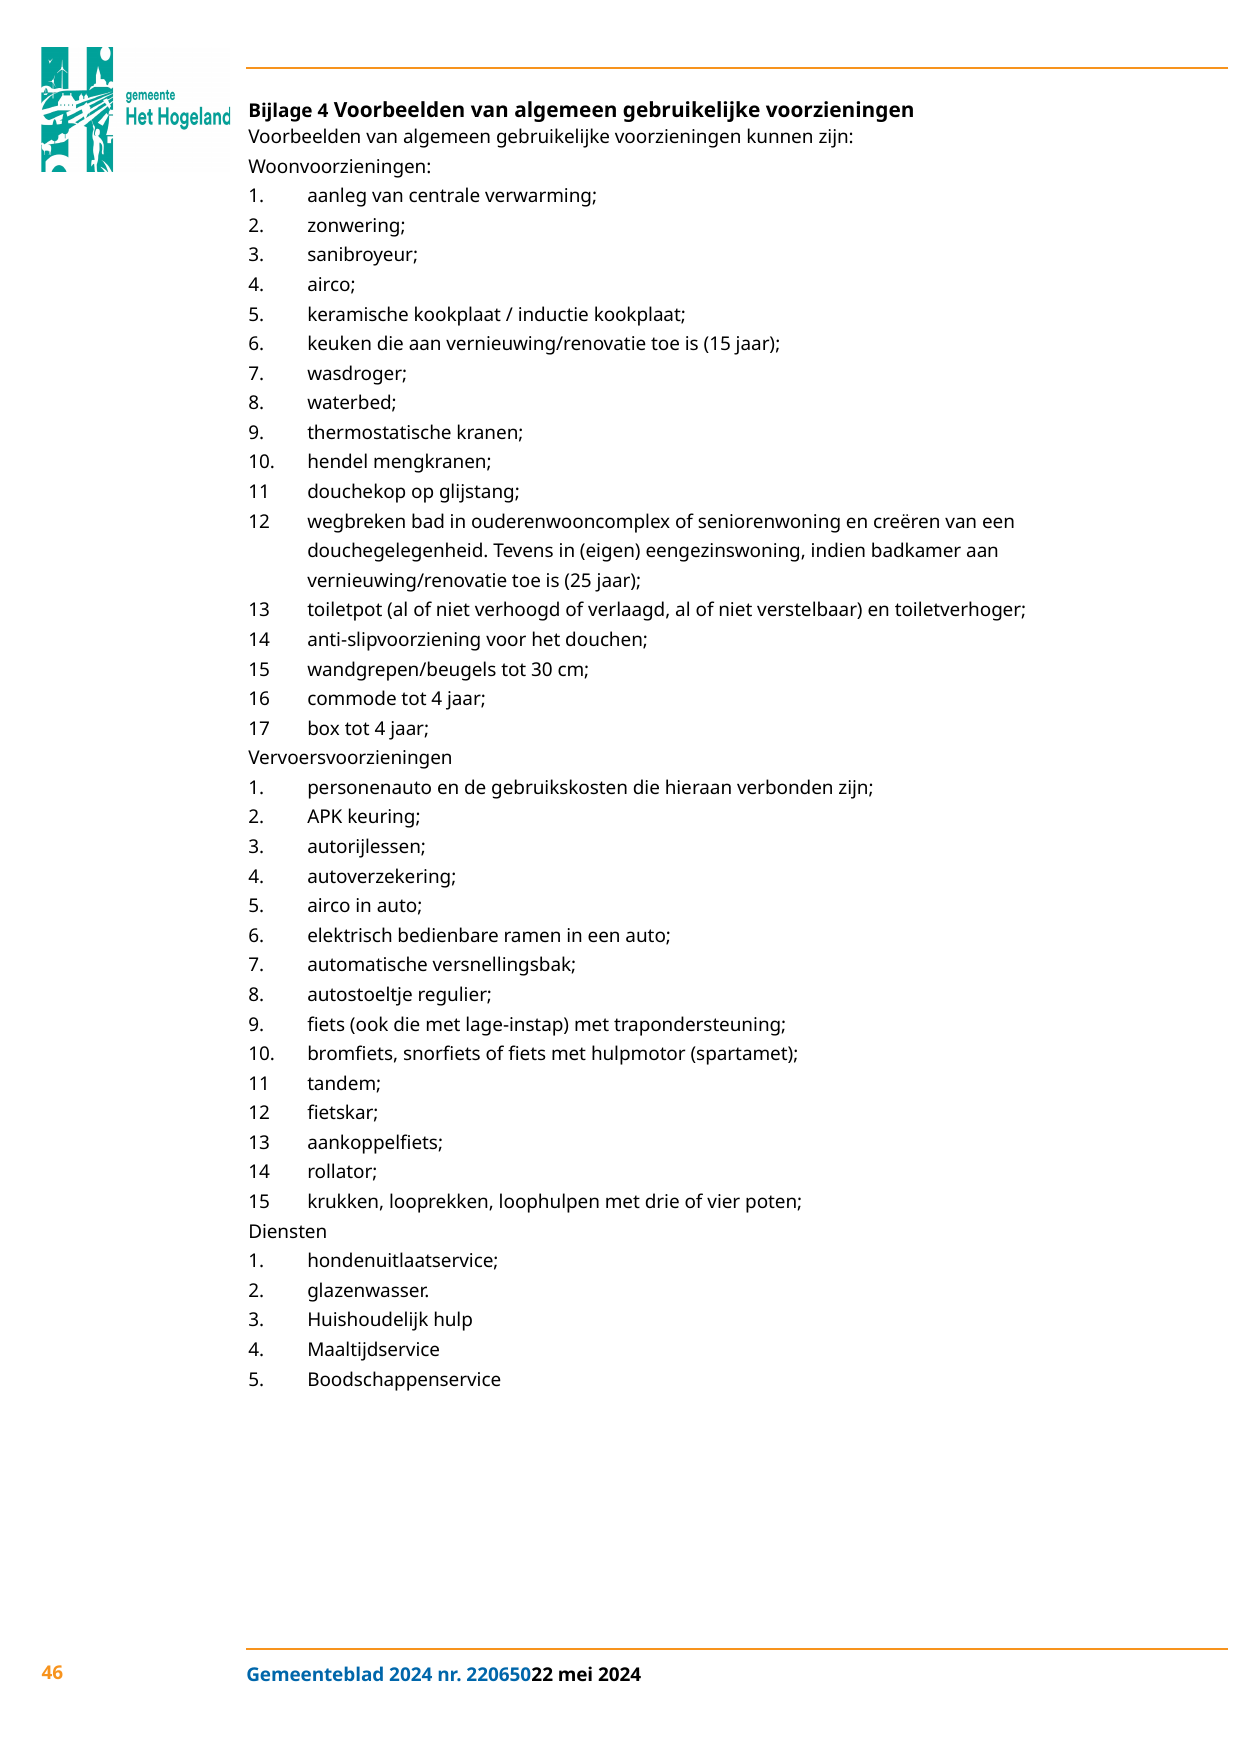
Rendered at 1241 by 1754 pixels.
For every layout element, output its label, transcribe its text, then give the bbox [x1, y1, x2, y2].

list douchekop op glijstang; [248, 478, 1152, 504]
list autorijlessen; [248, 833, 1152, 859]
list elektrisch bedienbare ramen in een auto; [248, 922, 1152, 948]
list wasdroger; [248, 360, 1152, 386]
list keramische kookplaat / inductie kookplaat; [248, 301, 1152, 327]
list Maaltijdservice [248, 1336, 1152, 1362]
list airco in auto; [248, 892, 1152, 918]
list anti-slipvoorziening voor het douchen; [248, 626, 1152, 652]
list fietskar; [248, 1099, 1152, 1125]
picture [41, 47, 231, 172]
list tandem; [248, 1070, 1152, 1096]
list APK keuring; [248, 804, 1152, 829]
list waterbed; [248, 389, 1152, 415]
list autostoeltje regulier; [248, 981, 1152, 1007]
list personenauto en de gebruikskosten die hieraan verbonden zijn; [248, 774, 1152, 800]
list glazenwasser. [248, 1277, 1152, 1303]
list krukken, looprekken, loophulpen met drie of vier poten; [248, 1188, 1152, 1214]
list commode tot 4 jaar; [248, 685, 1152, 711]
list airco; [248, 271, 1152, 297]
text Woonvoorzieningen: [248, 153, 1152, 179]
list wegbreken bad in ouderenwooncomplex of seniorenwoning en creëren van een douchegelegenheid. Tevens in (eigen) eengezinswoning, indien badkamer aan vernieuwing/renovatie toe is (25 jaar); [248, 508, 1152, 593]
text Diensten [248, 1218, 1152, 1244]
list Boodschappenservice [248, 1366, 1152, 1392]
list zonwering; [248, 212, 1152, 238]
text Vervoersvoorzieningen [248, 744, 1152, 770]
list wandgrepen/beugels tot 30 cm; [248, 656, 1152, 682]
list aanleg van centrale verwarming; [248, 182, 1152, 208]
list autoverzekering; [248, 863, 1152, 889]
list aankoppelfiets; [248, 1129, 1152, 1155]
list box tot 4 jaar; [248, 715, 1152, 741]
list bromfiets, snorfiets of fiets met hulpmotor (spartamet); [248, 1040, 1152, 1066]
list rollator; [248, 1159, 1152, 1184]
list automatische versnellingsbak; [248, 952, 1152, 977]
list thermostatische kranen; [248, 419, 1152, 445]
list fiets (ook die met lage-instap) met trapondersteuning; [248, 1011, 1152, 1037]
list sanibroyeur; [248, 242, 1152, 267]
text Bijlage 4 Voorbeelden van algemeen gebruikelijke voorzieningen [248, 95, 1152, 123]
list toiletpot (al of niet verhoogd of verlaagd, al of niet verstelbaar) en toiletverhoger; [248, 597, 1152, 622]
list keuken die aan vernieuwing/renovatie toe is (15 jaar); [248, 330, 1152, 356]
list Huishoudelijk hulp [248, 1307, 1152, 1332]
list hondenuitlaatservice; [248, 1247, 1152, 1273]
list hendel mengkranen; [248, 449, 1152, 474]
text Voorbeelden van algemeen gebruikelijke voorzieningen kunnen zijn: [248, 123, 1152, 149]
